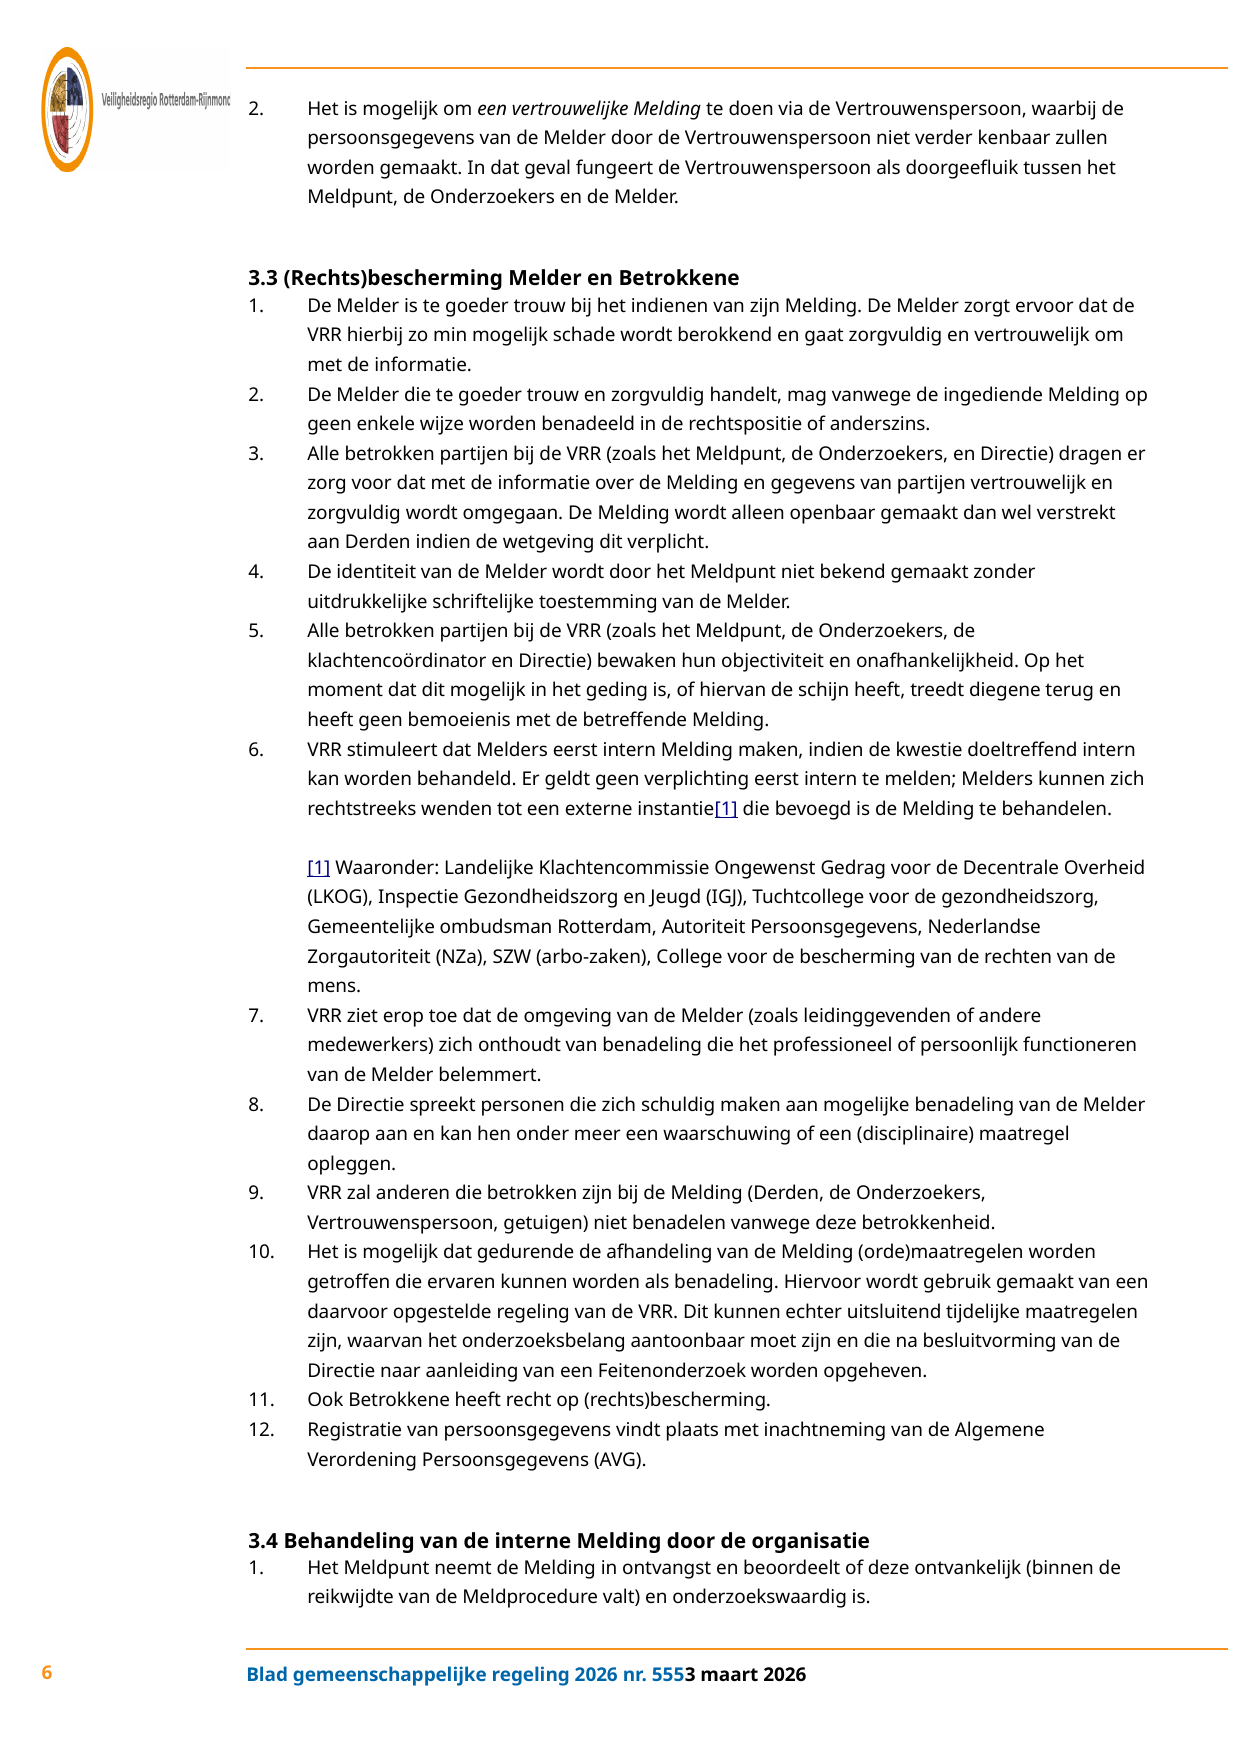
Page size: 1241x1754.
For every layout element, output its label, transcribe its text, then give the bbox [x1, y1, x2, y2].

list [1] Waaronder: Landelijke Klachtencommissie Ongewenst Gedrag voor de Decentrale Overheid (LKOG), Inspectie Gezondheidszorg en Jeugd (IGJ), Tuchtcollege voor de gezondheidszorg, Gemeentelijke ombudsman Rotterdam, Autoriteit Persoonsgegevens, Nederlandse Zorgautoriteit (NZa), SZW (arbo-zaken), College voor de bescherming van de rechten van de mens. [248, 854, 1152, 998]
list VRR zal anderen die betrokken zijn bij de Melding (Derden, de Onderzoekers, Vertrouwenspersoon, getuigen) niet benadelen vanwege deze betrokkenheid. [248, 1179, 1152, 1235]
list Registratie van persoonsgegevens vindt plaats met inachtneming van de Algemene Verordening Persoonsgegevens (AVG). [248, 1416, 1152, 1471]
picture [41, 47, 231, 172]
text 3.3 (Rechts)bescherming Melder en Betrokkene [248, 263, 1152, 292]
list Het Meldpunt neemt de Melding in ontvangst en beoordeelt of deze ontvankelijk (binnen de reikwijdte van de Meldprocedure valt) en onderzoekswaardig is. [248, 1554, 1152, 1609]
list Alle betrokken partijen bij de VRR (zoals het Meldpunt, de Onderzoekers, en Directie) dragen er zorg voor dat met de informatie over de Melding en gegevens van partijen vertrouwelijk en zorgvuldig wordt omgegaan. De Melding wordt alleen openbaar gemaakt dan wel verstrekt aan Derden indien de wetgeving dit verplicht. [248, 440, 1152, 554]
list De Melder die te goeder trouw en zorgvuldig handelt, mag vanwege de ingediende Melding op geen enkele wijze worden benadeeld in de rechtspositie of anderszins. [248, 381, 1152, 436]
list VRR ziet erop toe dat de omgeving van de Melder (zoals leidinggevenden of andere medewerkers) zich onthoudt van benadeling die het professioneel of persoonlijk functioneren van de Melder belemmert. [248, 1002, 1152, 1087]
list Ook Betrokkene heeft recht op (rechts)bescherming. [248, 1387, 1152, 1412]
list Het is mogelijk dat gedurende de afhandeling van de Melding (orde)maatregelen worden getroffen die ervaren kunnen worden als benadeling. Hiervoor wordt gebruik gemaakt van een daarvoor opgestelde regeling van de VRR. Dit kunnen echter uitsluitend tijdelijke maatregelen zijn, waarvan het onderzoeksbelang aantoonbaar moet zijn en die na besluitvorming van de Directie naar aanleiding van een Feitenonderzoek worden opgeheven. [248, 1239, 1152, 1383]
list VRR stimuleert dat Melders eerst intern Melding maken, indien de kwestie doeltreffend intern kan worden behandeld. Er geldt geen verplichting eerst intern te melden; Melders kunnen zich rechtstreeks wenden tot een externe instantie[1] die bevoegd is de Melding te behandelen. [248, 736, 1152, 821]
list Alle betrokken partijen bij de VRR (zoals het Meldpunt, de Onderzoekers, de klachtencoördinator en Directie) bewaken hun objectiviteit en onafhankelijkheid. Op het moment dat dit mogelijk in het geding is, of hiervan de schijn heeft, treedt diegene terug en heeft geen bemoeienis met de betreffende Melding. [248, 617, 1152, 732]
list Het is mogelijk om een vertrouwelijke Melding te doen via de Vertrouwenspersoon, waarbij de persoonsgegevens van de Melder door de Vertrouwenspersoon niet verder kenbaar zullen worden gemaakt. In dat geval fungeert de Vertrouwenspersoon als doorgeefluik tussen het Meldpunt, de Onderzoekers en de Melder. [248, 95, 1152, 209]
list De Directie spreekt personen die zich schuldig maken aan mogelijke benadeling van de Melder daarop aan en kan hen onder meer een waarschuwing of een (disciplinaire) maatregel opleggen. [248, 1091, 1152, 1176]
text 3.4 Behandeling van de interne Melding door de organisatie [248, 1526, 1152, 1554]
list De identiteit van de Melder wordt door het Meldpunt niet bekend gemaakt zonder uitdrukkelijke schriftelijke toestemming van de Melder. [248, 558, 1152, 613]
list De Melder is te goeder trouw bij het indienen van zijn Melding. De Melder zorgt ervoor dat de VRR hierbij zo min mogelijk schade wordt berokkend en gaat zorgvuldig en vertrouwelijk om met de informatie. [248, 292, 1152, 377]
